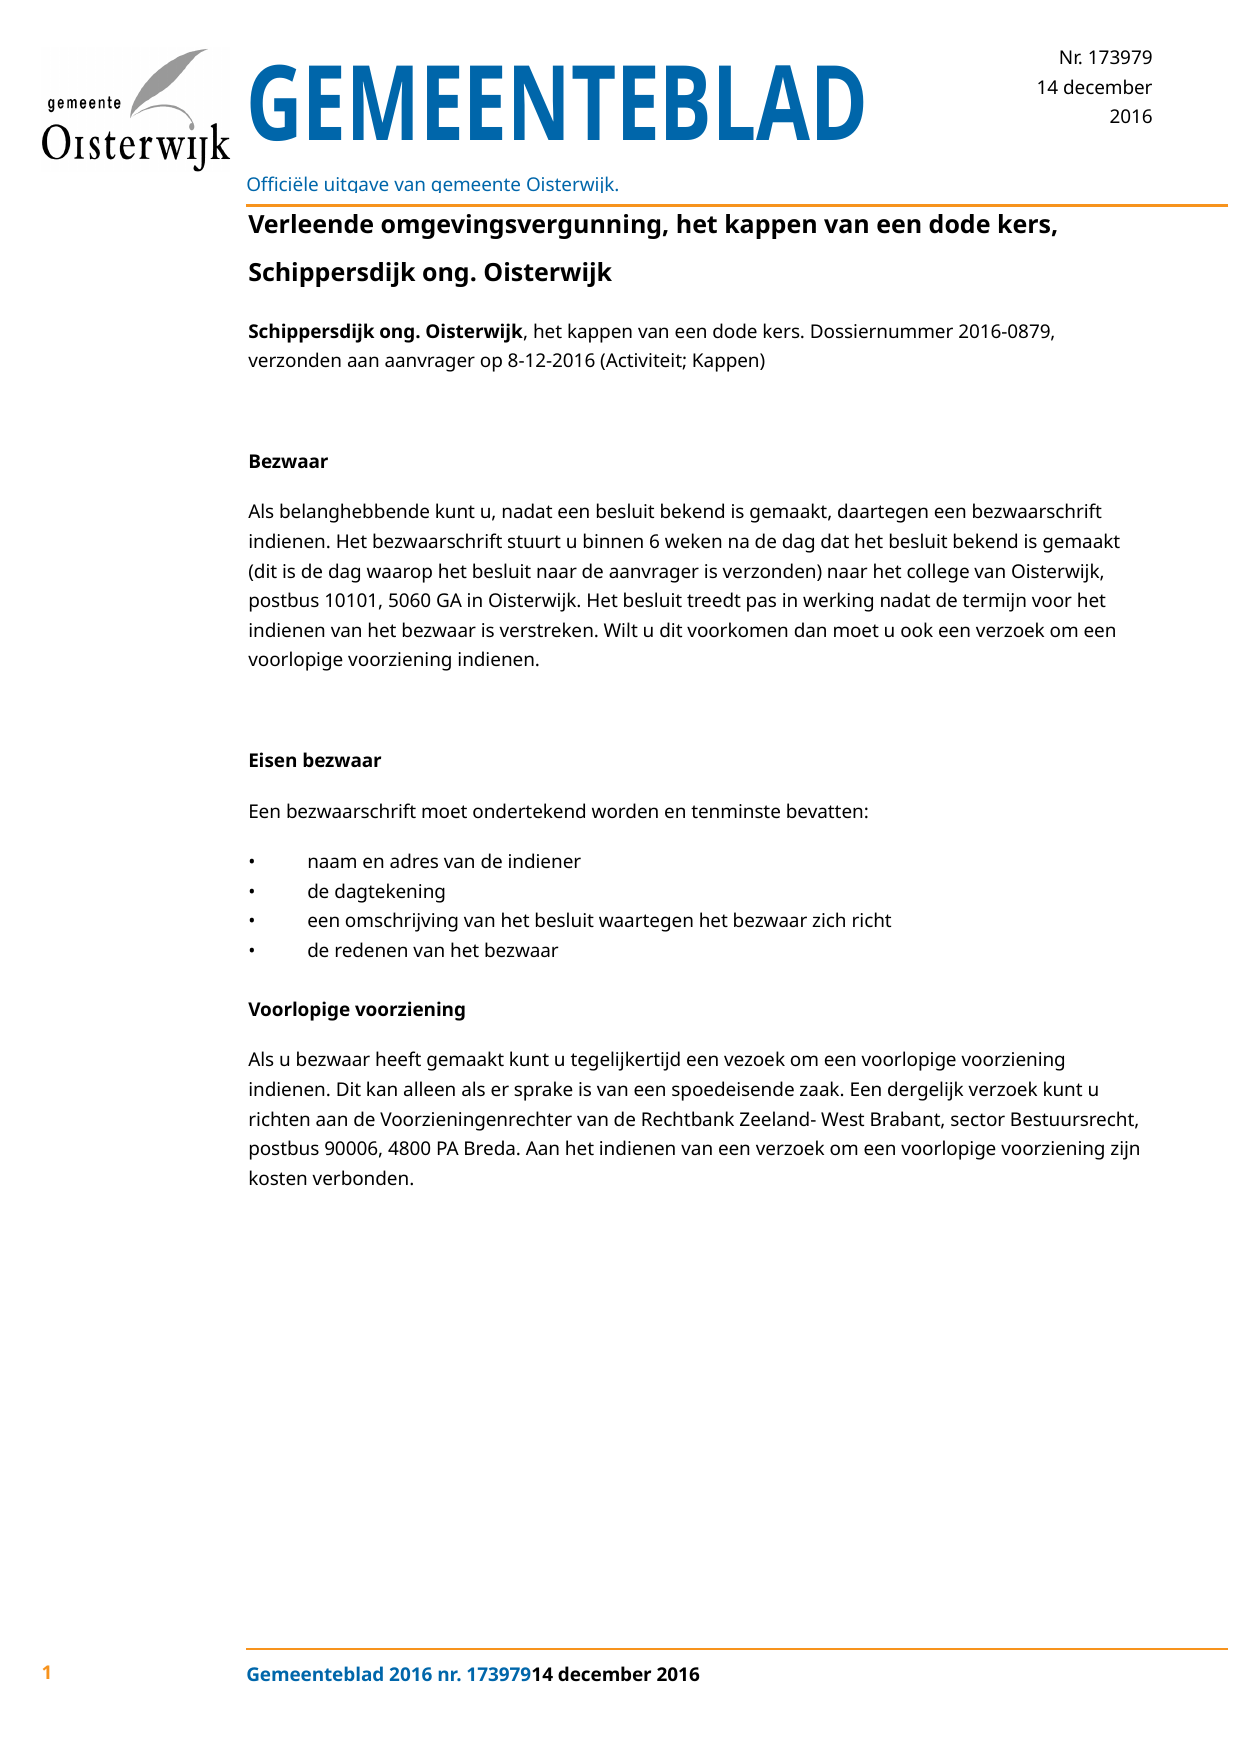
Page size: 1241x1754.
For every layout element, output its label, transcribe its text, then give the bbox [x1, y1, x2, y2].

text Eisen bezwaar [248, 747, 1152, 773]
list naam en adres van de indiener [248, 848, 1152, 874]
picture [41, 47, 231, 172]
list de dagtekening [248, 878, 1152, 904]
text Verleende omgevingsvergunning, het kappen van een dode kers, Schippersdijk ong. Oisterwijk [248, 207, 1152, 288]
text Voorlopige voorziening [248, 996, 1152, 1022]
list de redenen van het bezwaar [248, 937, 1152, 963]
text Schippersdijk ong. Oisterwijk, het kappen van een dode kers. Dossiernummer 2016-0879, verzonden aan aanvrager op 8-12-2016 (Activiteit; Kappen) [248, 318, 1152, 373]
list een omschrijving van het besluit waartegen het bezwaar zich richt [248, 907, 1152, 933]
text Als belanghebbende kunt u, nadat een besluit bekend is gemaakt, daartegen een bezwaarschrift indienen. Het bezwaarschrift stuurt u binnen 6 weken na de dag dat het besluit bekend is gemaakt (dit is de dag waarop het besluit naar de aanvrager is verzonden) naar het college van Oisterwijk, postbus 10101, 5060 GA in Oisterwijk. Het besluit treedt pas in werking nadat de termijn voor het indienen van het bezwaar is verstreken. Wilt u dit voorkomen dan moet u ook een verzoek om een voorlopige voorziening indienen. [248, 499, 1152, 672]
text Een bezwaarschrift moet ondertekend worden en tenminste bevatten: [248, 798, 1152, 824]
text Als u bezwaar heeft gemaakt kunt u tegelijkertijd een vezoek om een voorlopige voorziening indienen. Dit kan alleen als er sprake is van een spoedeisende zaak. Een dergelijk verzoek kunt u richten aan de Voorzieningenrechter van de Rechtbank Zeeland- West Brabant, sector Bestuursrecht, postbus 90006, 4800 PA Breda. Aan het indienen van een verzoek om een voorlopige voorziening zijn kosten verbonden. [248, 1047, 1152, 1191]
text Bezwaar [248, 448, 1152, 474]
